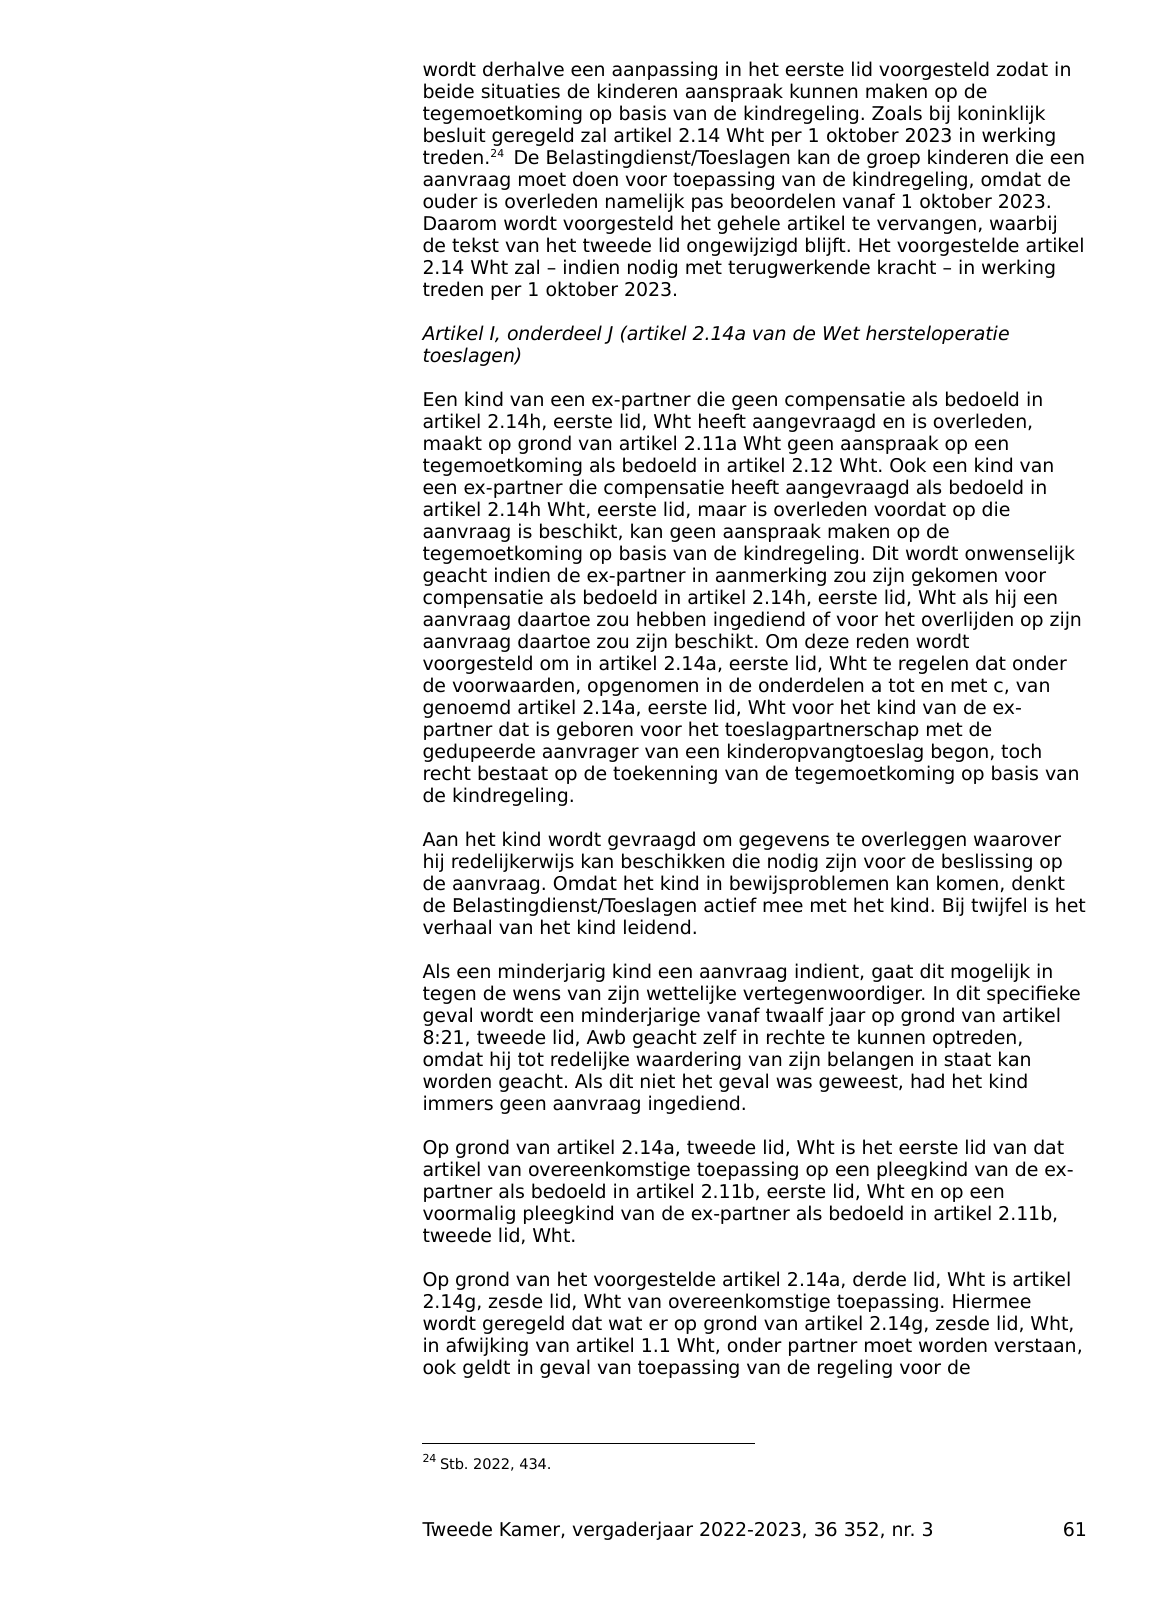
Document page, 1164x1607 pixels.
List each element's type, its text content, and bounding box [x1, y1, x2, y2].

text Stb. 2022, 434. [422, 1452, 1087, 1474]
text wordt derhalve een aanpassing in het eerste lid voorgesteld zodat in beide situaties de kinderen aanspraak kunnen maken op de tegemoetkoming op basis van de kindregeling. Zoals bij koninklijk besluit geregeld zal artikel 2.14 Wht per 1 oktober 2023 in werking treden. De Belastingdienst/Toeslagen kan de groep kinderen die een aanvraag moet doen voor toepassing van de kindregeling, omdat de ouder is overleden namelijk pas beoordelen vanaf 1 oktober 2023. Daarom wordt voorgesteld het gehele artikel te vervangen, waarbij de tekst van het tweede lid ongewijzigd blijft. Het voorgestelde artikel 2.14 Wht zal – indien nodig met terugwerkende kracht – in werking treden per 1 oktober 2023. [422, 59, 1087, 301]
text Op grond van het voorgestelde artikel 2.14a, derde lid, Wht is artikel 2.14g, zesde lid, Wht van overeenkomstige toepassing. Hiermee wordt geregeld dat wat er op grond van artikel 2.14g, zesde lid, Wht, in afwijking van artikel 1.1 Wht, onder partner moet worden verstaan, ook geldt in geval van toepassing van de regeling voor de [422, 1269, 1087, 1379]
text Aan het kind wordt gevraagd om gegevens te overleggen waarover hij redelijkerwijs kan beschikken die nodig zijn voor de beslissing op de aanvraag. Omdat het kind in bewijsproblemen kan komen, denkt de Belastingdienst/Toeslagen actief mee met het kind. Bij twijfel is het verhaal van het kind leidend. [422, 829, 1087, 939]
text Als een minderjarig kind een aanvraag indient, gaat dit mogelijk in tegen de wens van zijn wettelijke vertegenwoordiger. In dit specifieke geval wordt een minderjarige vanaf twaalf jaar op grond van artikel 8:21, tweede lid, Awb geacht zelf in rechte te kunnen optreden, omdat hij tot redelijke waardering van zijn belangen in staat kan worden geacht. Als dit niet het geval was geweest, had het kind immers geen aanvraag ingediend. [422, 961, 1087, 1115]
subtitle Artikel I, onderdeel J (artikel 2.14a van de Wet hersteloperatie toeslagen) [422, 323, 1087, 367]
text Een kind van een ex-partner die geen compensatie als bedoeld in artikel 2.14h, eerste lid, Wht heeft aangevraagd en is overleden, maakt op grond van artikel 2.11a Wht geen aanspraak op een tegemoetkoming als bedoeld in artikel 2.12 Wht. Ook een kind van een ex-partner die compensatie heeft aangevraagd als bedoeld in artikel 2.14h Wht, eerste lid, maar is overleden voordat op die aanvraag is beschikt, kan geen aanspraak maken op de tegemoetkoming op basis van de kindregeling. Dit wordt onwenselijk geacht indien de ex-partner in aanmerking zou zijn gekomen voor compensatie als bedoeld in artikel 2.14h, eerste lid, Wht als hij een aanvraag daartoe zou hebben ingediend of voor het overlijden op zijn aanvraag daartoe zou zijn beschikt. Om deze reden wordt voorgesteld om in artikel 2.14a, eerste lid, Wht te regelen dat onder de voorwaarden, opgenomen in de onderdelen a tot en met c, van genoemd artikel 2.14a, eerste lid, Wht voor het kind van de ex-partner dat is geboren voor het toeslagpartnerschap met de gedupeerde aanvrager van een kinderopvangtoeslag begon, toch recht bestaat op de toekenning van de tegemoetkoming op basis van de kindregeling. [422, 389, 1087, 807]
text Op grond van artikel 2.14a, tweede lid, Wht is het eerste lid van dat artikel van overeenkomstige toepassing op een pleegkind van de ex-partner als bedoeld in artikel 2.11b, eerste lid, Wht en op een voormalig pleegkind van de ex-partner als bedoeld in artikel 2.11b, tweede lid, Wht. [422, 1137, 1087, 1247]
